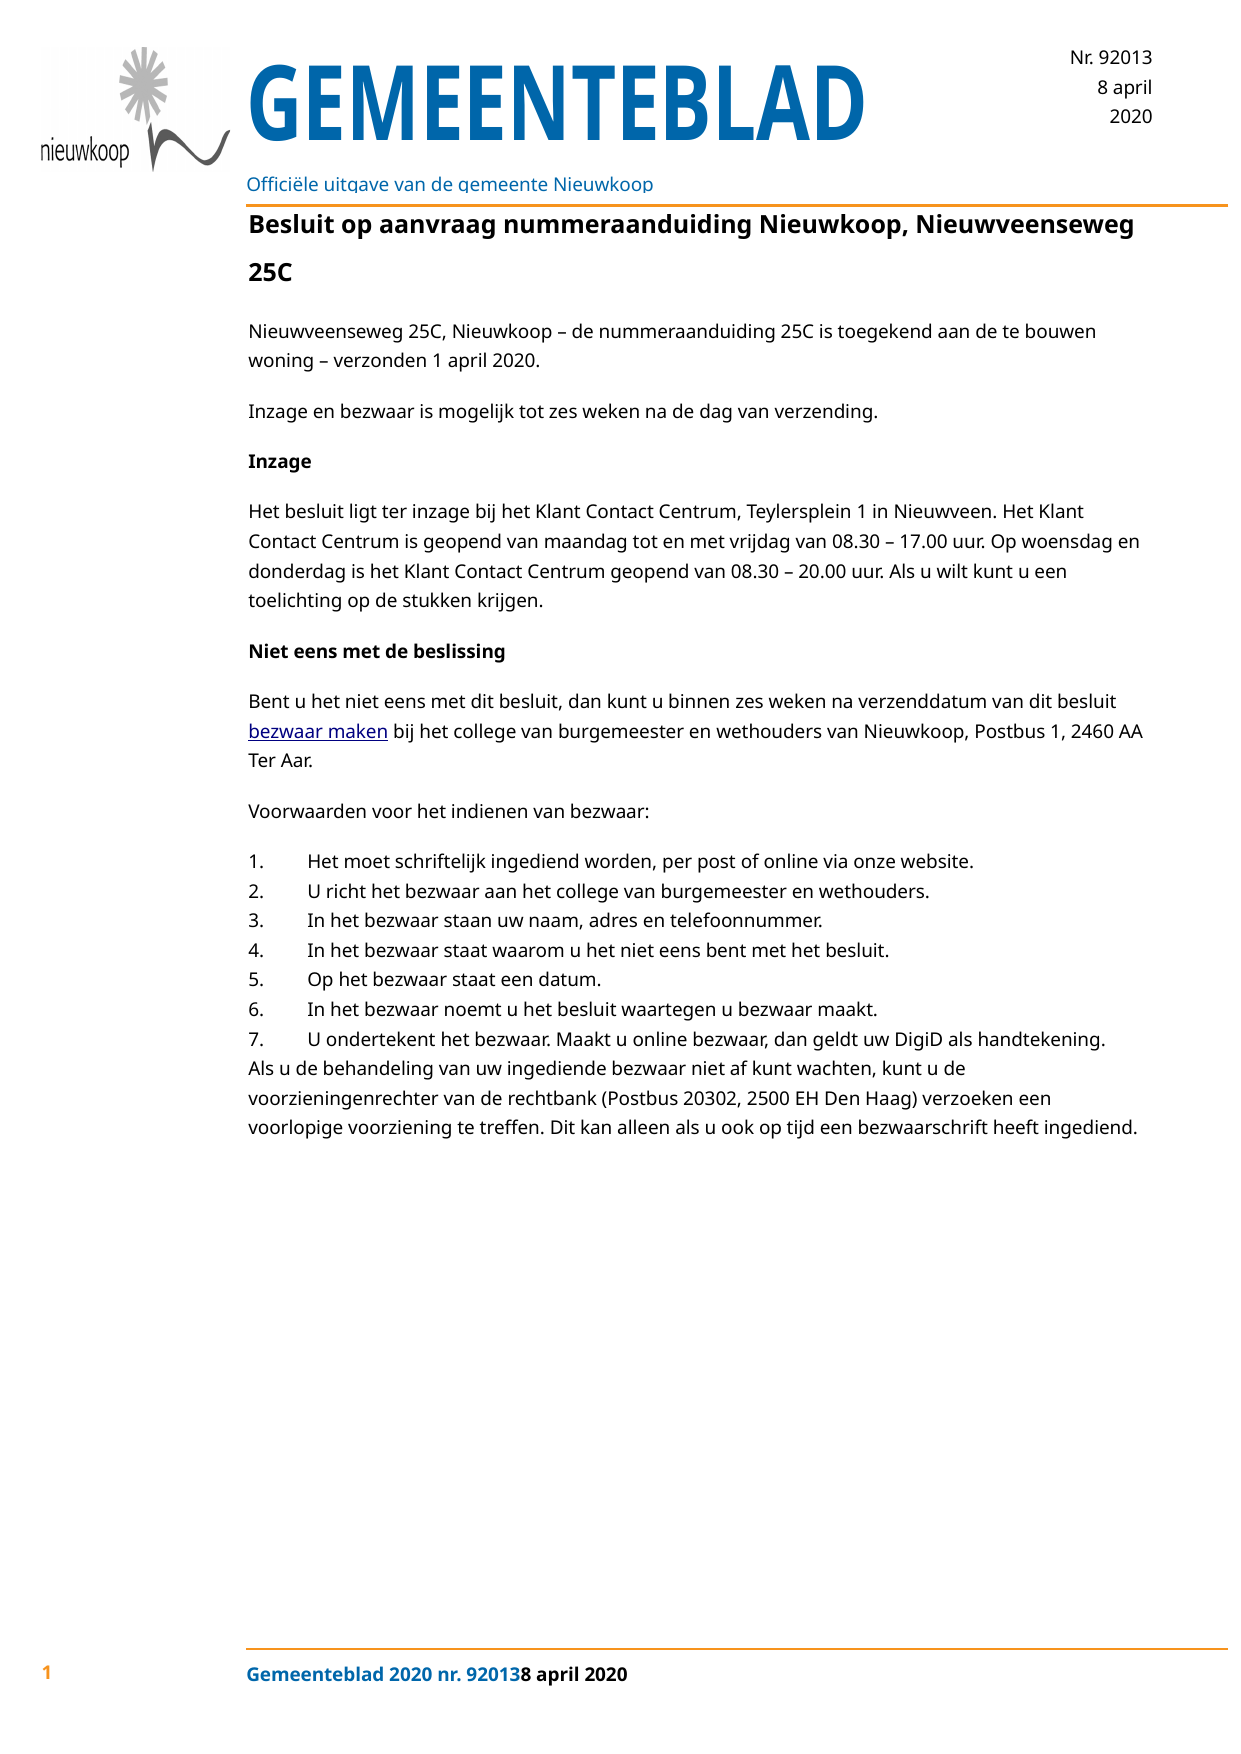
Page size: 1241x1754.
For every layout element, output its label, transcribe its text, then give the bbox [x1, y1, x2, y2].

text Als u de behandeling van uw ingediende bezwaar niet af kunt wachten, kunt u de voorzieningenrechter van de rechtbank (Postbus 20302, 2500 EH Den Haag) verzoeken een voorlopige voorziening te treffen. Dit kan alleen als u ook op tijd een bezwaarschrift heeft ingediend. [248, 1055, 1152, 1140]
text Bent u het niet eens met dit besluit, dan kunt u binnen zes weken na verzenddatum van dit besluit bezwaar maken bij het college van burgemeester en wethouders van Nieuwkoop, Postbus 1, 2460 AA Ter Aar. [248, 688, 1152, 773]
list U richt het bezwaar aan het college van burgemeester en wethouders. [248, 878, 1152, 904]
list In het bezwaar noemt u het besluit waartegen u bezwaar maakt. [248, 996, 1152, 1022]
list U ondertekent het bezwaar. Maakt u online bezwaar, dan geldt uw DigiD als handtekening. [248, 1026, 1152, 1052]
list In het bezwaar staan uw naam, adres en telefoonnummer. [248, 907, 1152, 933]
text Nieuwveenseweg 25C, Nieuwkoop – de nummeraanduiding 25C is toegekend aan de te bouwen woning – verzonden 1 april 2020. [248, 318, 1152, 373]
picture [41, 47, 231, 172]
list Het moet schriftelijk ingediend worden, per post of online via onze website. [248, 848, 1152, 874]
text Voorwaarden voor het indienen van bezwaar: [248, 798, 1152, 824]
text Niet eens met de beslissing [248, 638, 1152, 664]
list Op het bezwaar staat een datum. [248, 967, 1152, 992]
text Inzage [248, 448, 1152, 474]
text Inzage en bezwaar is mogelijk tot zes weken na de dag van verzending. [248, 398, 1152, 424]
text Besluit op aanvraag nummeraanduiding Nieuwkoop, Nieuwveenseweg 25C [248, 207, 1152, 288]
list In het bezwaar staat waarom u het niet eens bent met het besluit. [248, 937, 1152, 963]
text Het besluit ligt ter inzage bij het Klant Contact Centrum, Teylersplein 1 in Nieuwveen. Het Klant Contact Centrum is geopend van maandag tot en met vrijdag van 08.30 – 17.00 uur. Op woensdag en donderdag is het Klant Contact Centrum geopend van 08.30 – 20.00 uur. Als u wilt kunt u een toelichting op de stukken krijgen. [248, 499, 1152, 613]
